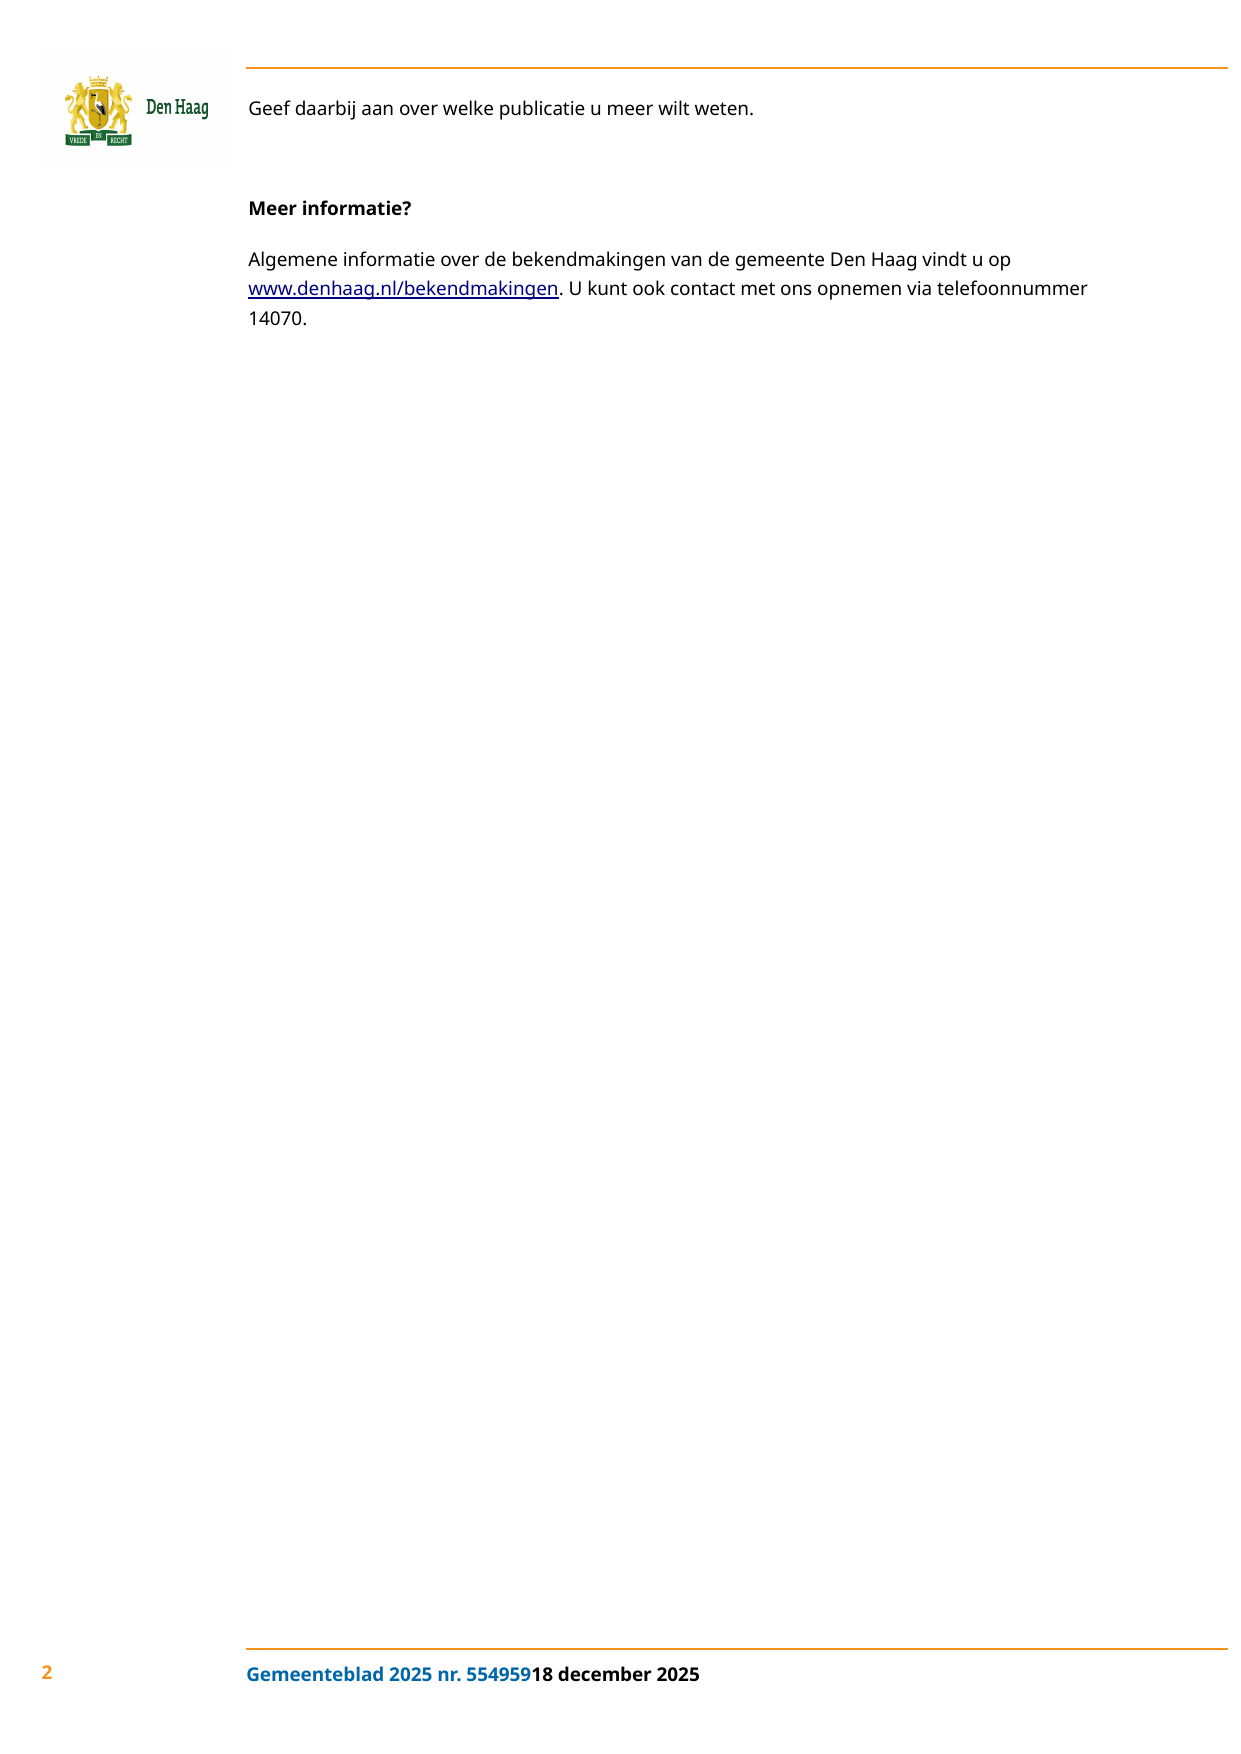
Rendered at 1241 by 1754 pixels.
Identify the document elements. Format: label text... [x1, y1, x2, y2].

text Meer informatie? [248, 196, 1152, 221]
picture [41, 47, 231, 172]
text Algemene informatie over de bekendmakingen van de gemeente Den Haag vindt u op www.denhaag.nl/bekendmakingen. U kunt ook contact met ons opnemen via telefoonnummer 14070. [248, 246, 1152, 331]
text Geef daarbij aan over welke publicatie u meer wilt weten. [248, 95, 1152, 121]
